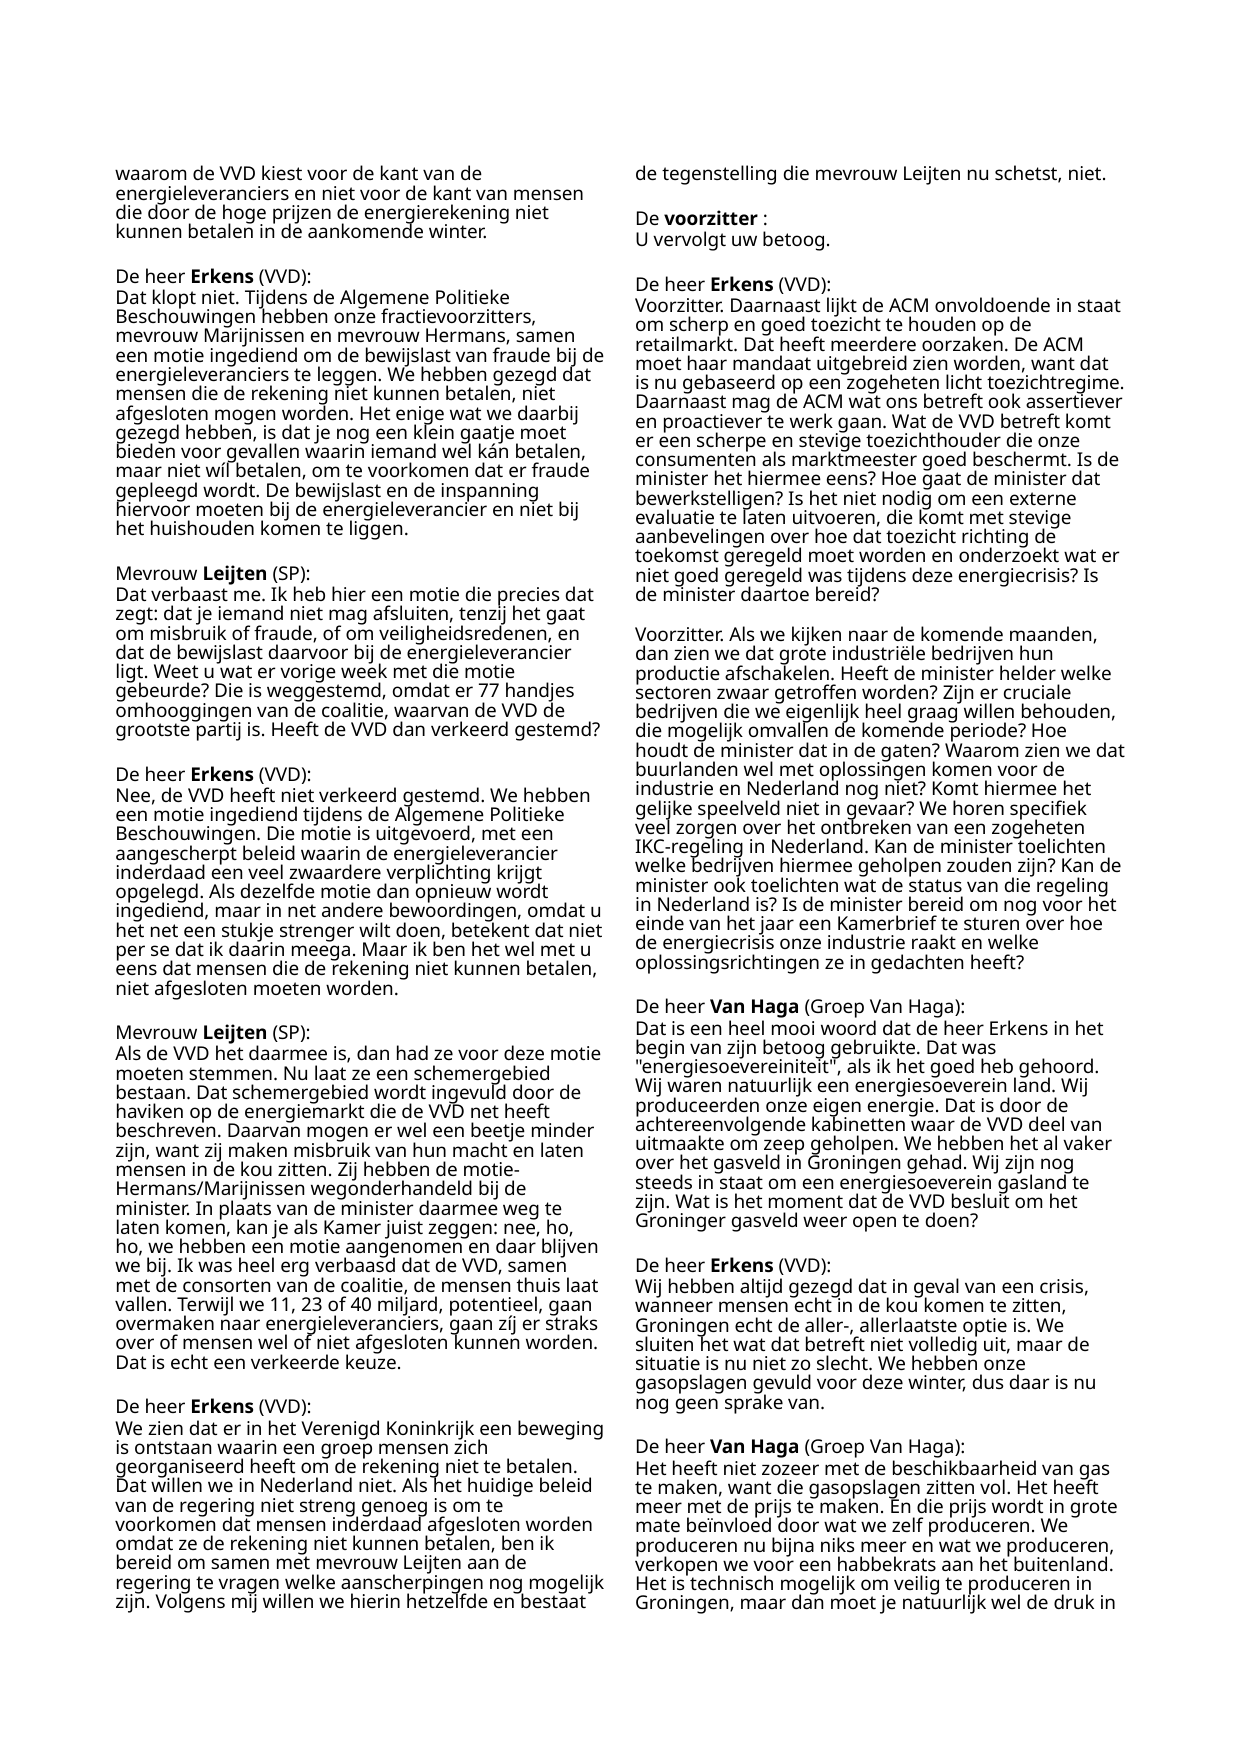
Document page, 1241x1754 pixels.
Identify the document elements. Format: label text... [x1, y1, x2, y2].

text De heer Erkens (VVD): [635, 1252, 1125, 1278]
text De heer Erkens (VVD): [115, 761, 605, 787]
text Mevrouw Leijten (SP): [115, 1019, 605, 1045]
text Het heeft niet zozeer met de beschikbaarheid van gas te maken, want die gasopslagen zitten vol. Het heeft meer met de prijs te maken. En die prijs wordt in grote mate beïnvloed door wat we zelf produceren. We produceren nu bijna niks meer en wat we produceren, verkopen we voor een habbekrats aan het buitenland. Het is technisch mogelijk om veilig te produceren in Groningen, maar dan moet je natuurlijk wel de druk in [635, 1459, 1125, 1614]
text de tegenstelling die mevrouw Leijten nu schetst, niet. [635, 165, 1125, 184]
text De voorzitter : [635, 205, 1125, 231]
text We zien dat er in het Verenigd Koninkrijk een beweging is ontstaan waarin een groep mensen zich georganiseerd heeft om de rekening niet te betalen. Dat willen we in Nederland niet. Als het huidige beleid van de regering niet streng genoeg is om te voorkomen dat mensen inderdaad afgesloten worden omdat ze de rekening niet kunnen betalen, ben ik bereid om samen met mevrouw Leijten aan de regering te vragen welke aanscherpingen nog mogelijk zijn. Volgens mij willen we hierin hetzelfde en bestaat [115, 1419, 605, 1612]
text De heer Erkens (VVD): [115, 263, 605, 289]
text De heer Van Haga (Groep Van Haga): [635, 994, 1125, 1019]
text Voorzitter. Als we kijken naar de komende maanden, dan zien we dat grote industriële bedrijven hun productie afschakelen. Heeft de minister helder welke sectoren zwaar getroffen worden? Zijn er cruciale bedrijven die we eigenlijk heel graag willen behouden, die mogelijk omvallen de komende periode? Hoe houdt de minister dat in de gaten? Waarom zien we dat buurlanden wel met oplossingen komen voor de industrie en Nederland nog niet? Komt hiermee het gelijke speelveld niet in gevaar? We horen specifiek veel zorgen over het ontbreken van een zogeheten IKC-regeling in Nederland. Kan de minister toelichten welke bedrijven hiermee geholpen zouden zijn? Kan de minister ook toelichten wat de status van die regeling in Nederland is? Is de minister bereid om nog voor het einde van het jaar een Kamerbrief te sturen over hoe de energiecrisis onze industrie raakt en welke oplossingsrichtingen ze in gedachten heeft? [635, 626, 1125, 973]
text De heer Van Haga (Groep Van Haga): [635, 1434, 1125, 1459]
text Dat klopt niet. Tijdens de Algemene Politieke Beschouwingen hebben onze fractievoorzitters, mevrouw Marijnissen en mevrouw Hermans, samen een motie ingediend om de bewijslast van fraude bij de energieleveranciers te leggen. We hebben gezegd dat mensen die de rekening niet kunnen betalen, niet afgesloten mogen worden. Het enige wat we daarbij gezegd hebben, is dat je nog een klein gaatje moet bieden voor gevallen waarin iemand wel kán betalen, maar niet wíl betalen, om te voorkomen dat er fraude gepleegd wordt. De bewijslast en de inspanning hiervoor moeten bij de energieleverancier en niet bij het huishouden komen te liggen. [115, 289, 605, 539]
text Dat is een heel mooi woord dat de heer Erkens in het begin van zijn betoog gebruikte. Dat was "energiesoevereiniteit", als ik het goed heb gehoord. Wij waren natuurlijk een energiesoeverein land. Wij produceerden onze eigen energie. Dat is door de achtereenvolgende kabinetten waar de VVD deel van uitmaakte om zeep geholpen. We hebben het al vaker over het gasveld in Groningen gehad. Wij zijn nog steeds in staat om een energiesoeverein gasland te zijn. Wat is het moment dat de VVD besluit om het Groninger gasveld weer open te doen? [635, 1019, 1125, 1231]
text De heer Erkens (VVD): [635, 271, 1125, 297]
text Mevrouw Leijten (SP): [115, 560, 605, 586]
text De heer Erkens (VVD): [115, 1394, 605, 1419]
text U vervolgt uw betoog. [635, 231, 1125, 250]
text waarom de VVD kiest voor de kant van de energieleveranciers en niet voor de kant van mensen die door de hoge prijzen de energierekening niet kunnen betalen in de aankomende winter. [115, 165, 605, 242]
text Dat verbaast me. Ik heb hier een motie die precies dat zegt: dat je iemand niet mag afsluiten, tenzij het gaat om misbruik of fraude, of om veiligheidsredenen, en dat de bewijslast daarvoor bij de energieleverancier ligt. Weet u wat er vorige week met die motie gebeurde? Die is weggestemd, omdat er 77 handjes omhooggingen van de coalitie, waarvan de VVD de grootste partij is. Heeft de VVD dan verkeerd gestemd? [115, 586, 605, 740]
text Voorzitter. Daarnaast lijkt de ACM onvoldoende in staat om scherp en goed toezicht te houden op de retailmarkt. Dat heeft meerdere oorzaken. De ACM moet haar mandaat uitgebreid zien worden, want dat is nu gebaseerd op een zogeheten licht toezichtregime. Daarnaast mag de ACM wat ons betreft ook assertiever en proactiever te werk gaan. Wat de VVD betreft komt er een scherpe en stevige toezichthouder die onze consumenten als marktmeester goed beschermt. Is de minister het hiermee eens? Hoe gaat de minister dat bewerkstelligen? Is het niet nodig om een externe evaluatie te laten uitvoeren, die komt met stevige aanbevelingen over hoe dat toezicht richting de toekomst geregeld moet worden en onderzoekt wat er niet goed geregeld was tijdens deze energiecrisis? Is de minister daartoe bereid? [635, 297, 1125, 605]
text Nee, de VVD heeft niet verkeerd gestemd. We hebben een motie ingediend tijdens de Algemene Politieke Beschouwingen. Die motie is uitgevoerd, met een aangescherpt beleid waarin de energieleverancier inderdaad een veel zwaardere verplichting krijgt opgelegd. Als dezelfde motie dan opnieuw wordt ingediend, maar in net andere bewoordingen, omdat u het net een stukje strenger wilt doen, betekent dat niet per se dat ik daarin meega. Maar ik ben het wel met u eens dat mensen die de rekening niet kunnen betalen, niet afgesloten moeten worden. [115, 787, 605, 999]
text Wij hebben altijd gezegd dat in geval van een crisis, wanneer mensen echt in de kou komen te zitten, Groningen echt de aller-, allerlaatste optie is. We sluiten het wat dat betreft niet volledig uit, maar de situatie is nu niet zo slecht. We hebben onze gasopslagen gevuld voor deze winter, dus daar is nu nog geen sprake van. [635, 1278, 1125, 1413]
text Als de VVD het daarmee is, dan had ze voor deze motie moeten stemmen. Nu laat ze een schemergebied bestaan. Dat schemergebied wordt ingevuld door de haviken op de energiemarkt die de VVD net heeft beschreven. Daarvan mogen er wel een beetje minder zijn, want zij maken misbruik van hun macht en laten mensen in de kou zitten. Zij hebben de motie-Hermans/Marijnissen wegonderhandeld bij de minister. In plaats van de minister daarmee weg te laten komen, kan je als Kamer juist zeggen: nee, ho, ho, we hebben een motie aangenomen en daar blijven we bij. Ik was heel erg verbaasd dat de VVD, samen met de consorten van de coalitie, de mensen thuis laat vallen. Terwijl we 11, 23 of 40 miljard, potentieel, gaan overmaken naar energieleveranciers, gaan zíj er straks over of mensen wel of niet afgesloten kunnen worden. Dat is echt een verkeerde keuze. [115, 1045, 605, 1373]
